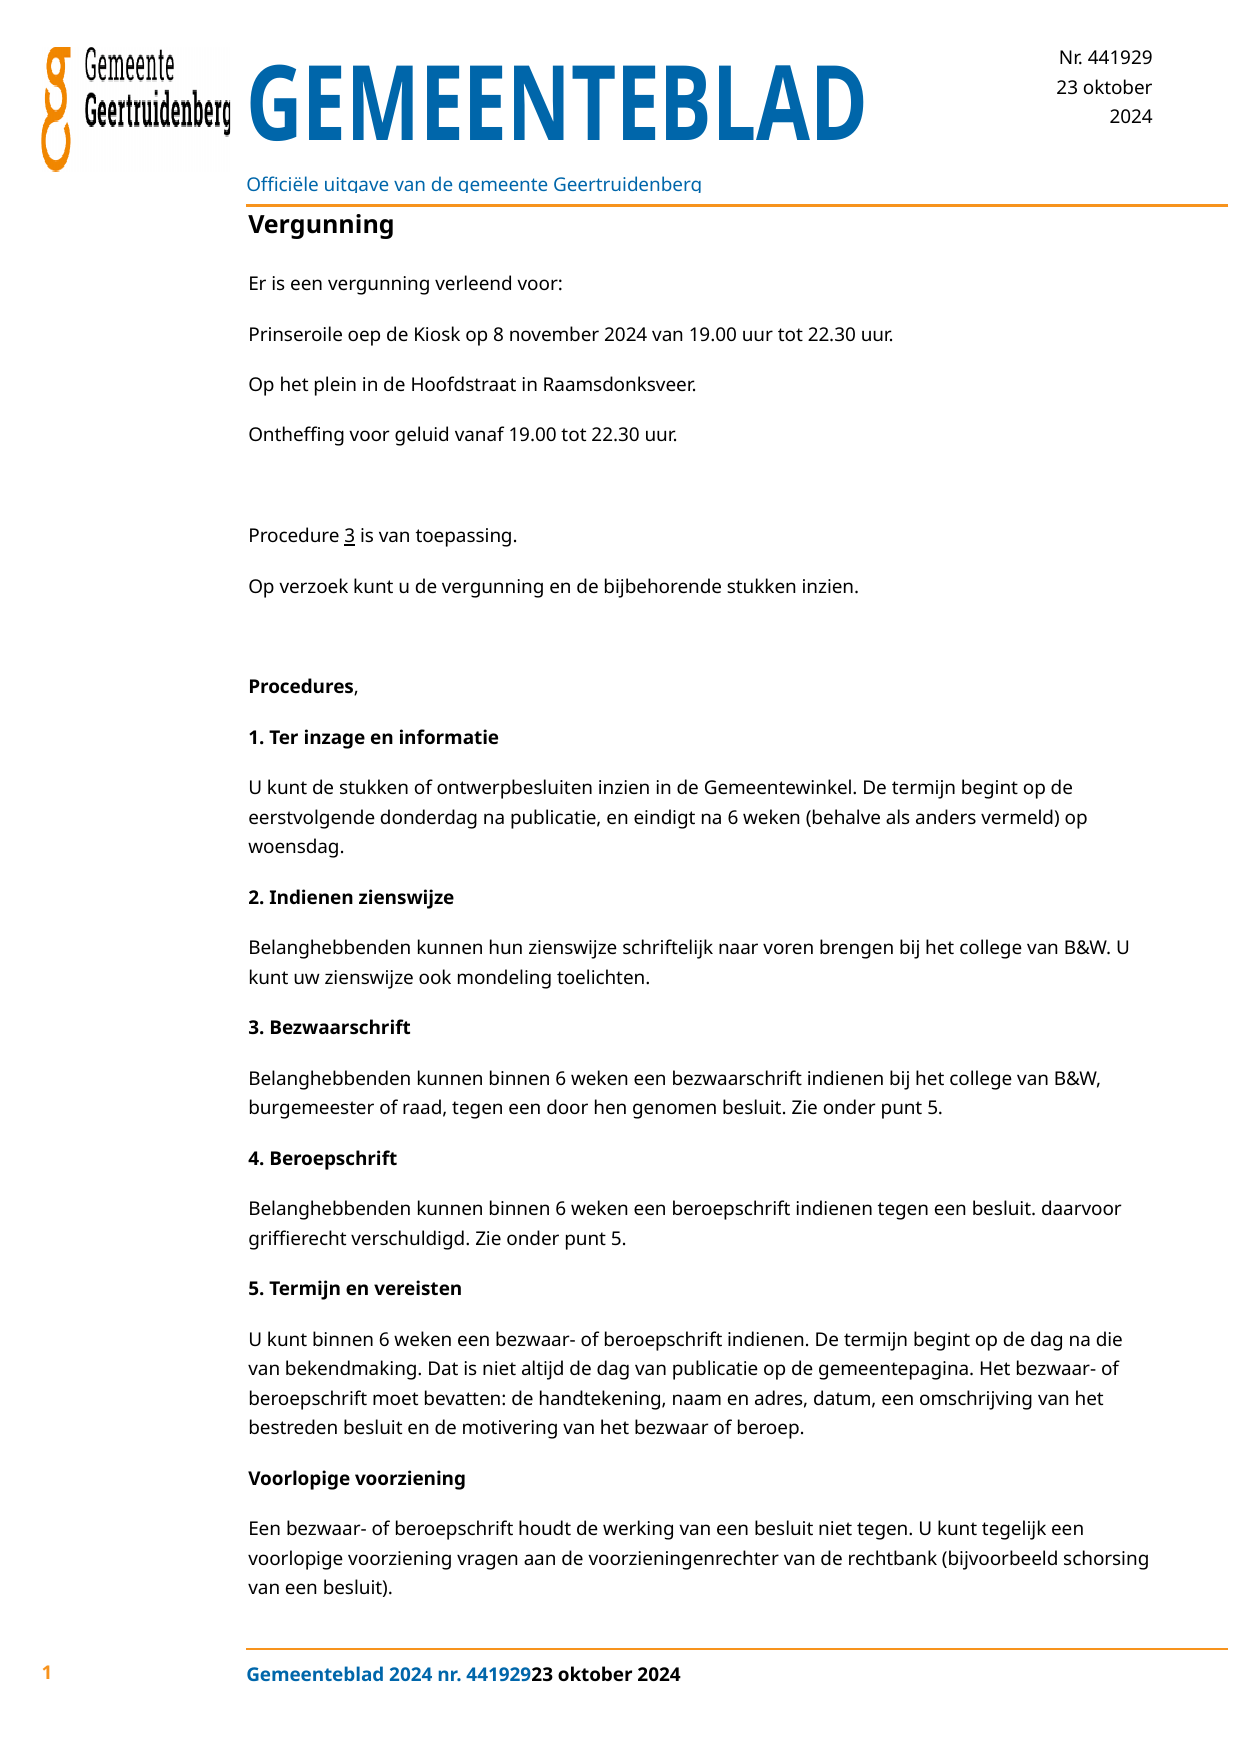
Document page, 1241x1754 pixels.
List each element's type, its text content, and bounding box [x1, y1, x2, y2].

text Procedures, [248, 674, 1152, 699]
text 2. Indienen zienswijze [248, 884, 1152, 910]
picture [41, 47, 231, 172]
text Vergunning [248, 207, 1152, 241]
text 4. Beroepschrift [248, 1145, 1152, 1171]
text Belanghebbenden kunnen binnen 6 weken een bezwaarschrift indienen bij het college van B&W, burgemeester of raad, tegen een door hen genomen besluit. Zie onder punt 5. [248, 1065, 1152, 1120]
text U kunt binnen 6 weken een bezwaar- of beroepschrift indienen. De termijn begint op de dag na die van bekendmaking. Dat is niet altijd de dag van publicatie op de gemeentepagina. Het bezwaar- of beroepschrift moet bevatten: de handtekening, naam en adres, datum, een omschrijving van het bestreden besluit en de motivering van het bezwaar of beroep. [248, 1326, 1152, 1440]
text Belanghebbenden kunnen binnen 6 weken een beroepschrift indienen tegen een besluit. daarvoor griffierecht verschuldigd. Zie onder punt 5. [248, 1195, 1152, 1251]
text 1. Ter inzage en informatie [248, 724, 1152, 750]
text 3. Bezwaarschrift [248, 1014, 1152, 1040]
text Ontheffing voor geluid vanaf 19.00 tot 22.30 uur. [248, 422, 1152, 447]
text 5. Termijn en vereisten [248, 1275, 1152, 1301]
text Procedure 3 is van toepassing. [248, 522, 1152, 548]
text U kunt de stukken of ontwerpbesluiten inzien in de Gemeentewinkel. De termijn begint op de eerstvolgende donderdag na publicatie, en eindigt na 6 weken (behalve als anders vermeld) op woensdag. [248, 774, 1152, 859]
text Prinseroile oep de Kiosk op 8 november 2024 van 19.00 uur tot 22.30 uur. [248, 321, 1152, 346]
text Op het plein in de Hoofdstraat in Raamsdonksveer. [248, 371, 1152, 397]
text Belanghebbenden kunnen hun zienswijze schriftelijk naar voren brengen bij het college van B&W. U kunt uw zienswijze ook mondeling toelichten. [248, 934, 1152, 990]
text Een bezwaar- of beroepschrift houdt de werking van een besluit niet tegen. U kunt tegelijk een voorlopige voorziening vragen aan de voorzieningenrechter van de rechtbank (bijvoorbeeld schorsing van een besluit). [248, 1515, 1152, 1600]
text Er is een vergunning verleend voor: [248, 270, 1152, 296]
text Voorlopige voorziening [248, 1465, 1152, 1491]
text Op verzoek kunt u de vergunning en de bijbehorende stukken inzien. [248, 573, 1152, 598]
